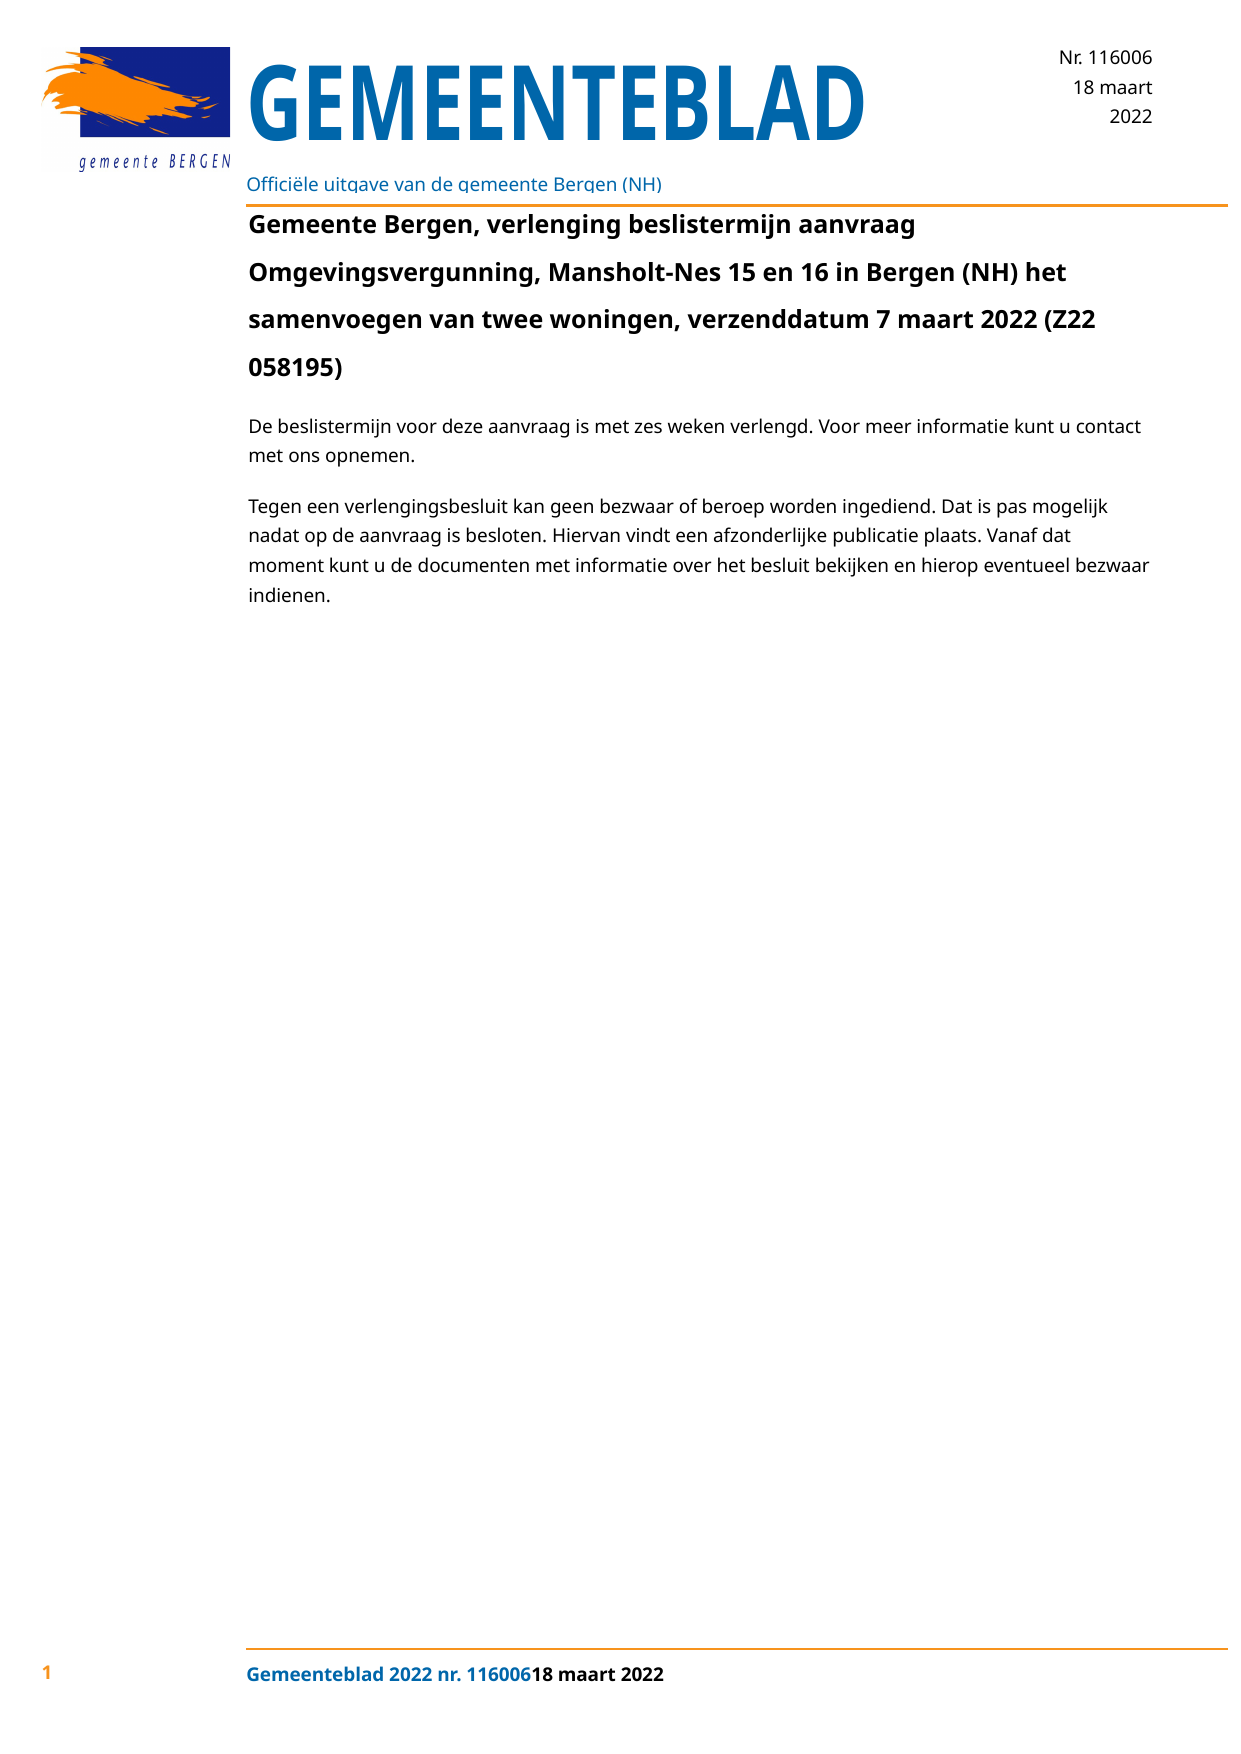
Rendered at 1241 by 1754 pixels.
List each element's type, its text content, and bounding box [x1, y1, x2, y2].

text De beslistermijn voor deze aanvraag is met zes weken verlengd. Voor meer informatie kunt u contact met ons opnemen. [248, 413, 1152, 468]
picture [41, 47, 231, 172]
text Gemeente Bergen, verlenging beslistermijn aanvraag Omgevingsvergunning, Mansholt-Nes 15 en 16 in Bergen (NH) het samenvoegen van twee woningen, verzenddatum 7 maart 2022 (Z22 058195) [248, 207, 1152, 384]
text Tegen een verlengingsbesluit kan geen bezwaar of beroep worden ingediend. Dat is pas mogelijk nadat op de aanvraag is besloten. Hiervan vindt een afzonderlijke publicatie plaats. Vanaf dat moment kunt u de documenten met informatie over het besluit bekijken en hierop eventueel bezwaar indienen. [248, 493, 1152, 608]
